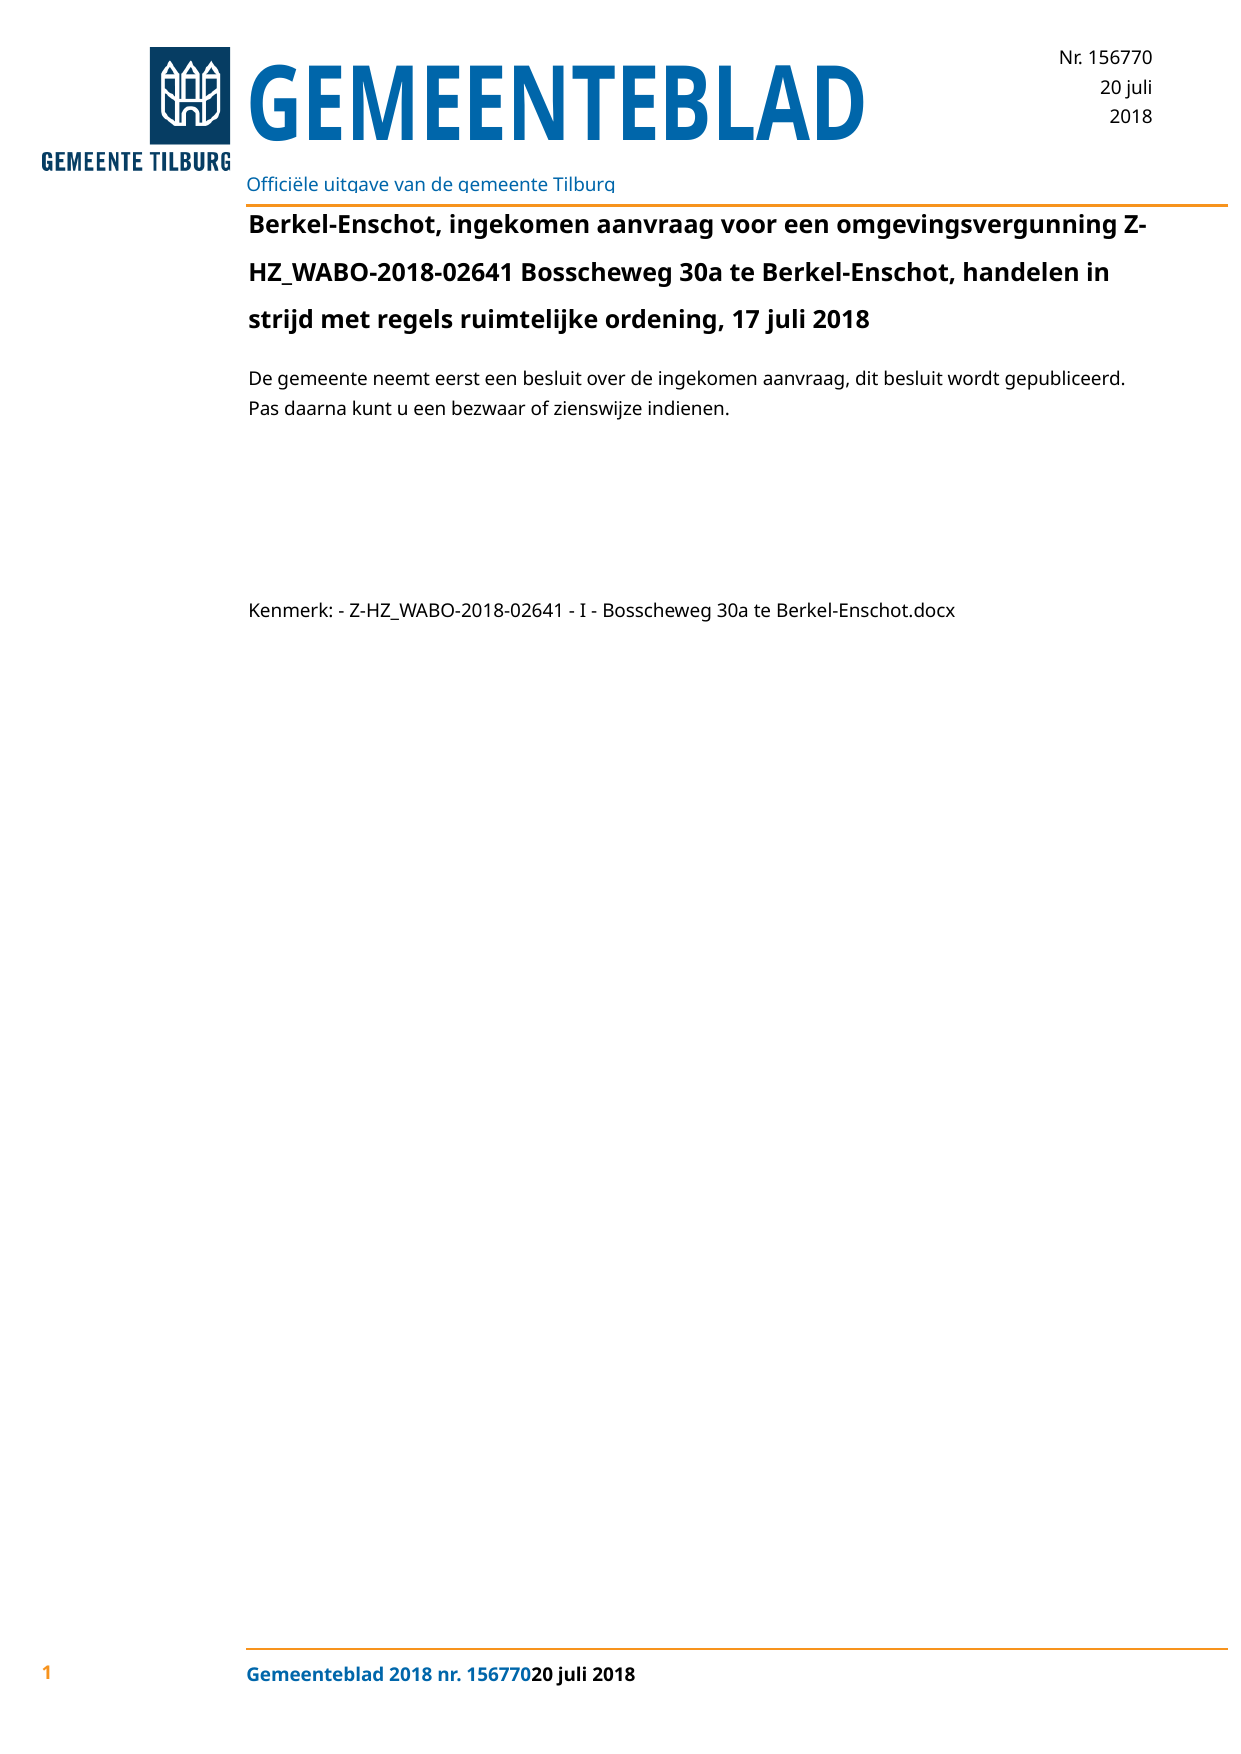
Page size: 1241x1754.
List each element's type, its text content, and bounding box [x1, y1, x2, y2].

text Kenmerk: - Z-HZ_WABO-2018-02641 - I - Bosscheweg 30a te Berkel-Enschot.docx [248, 597, 1152, 622]
text De gemeente neemt eerst een besluit over de ingekomen aanvraag, dit besluit wordt gepubliceerd. Pas daarna kunt u een bezwaar of zienswijze indienen. [248, 366, 1152, 421]
text Berkel-Enschot, ingekomen aanvraag voor een omgevingsvergunning Z-HZ_WABO-2018-02641 Bosscheweg 30a te Berkel-Enschot, handelen in strijd met regels ruimtelijke ordening, 17 juli 2018 [248, 207, 1152, 336]
picture [41, 47, 231, 172]
